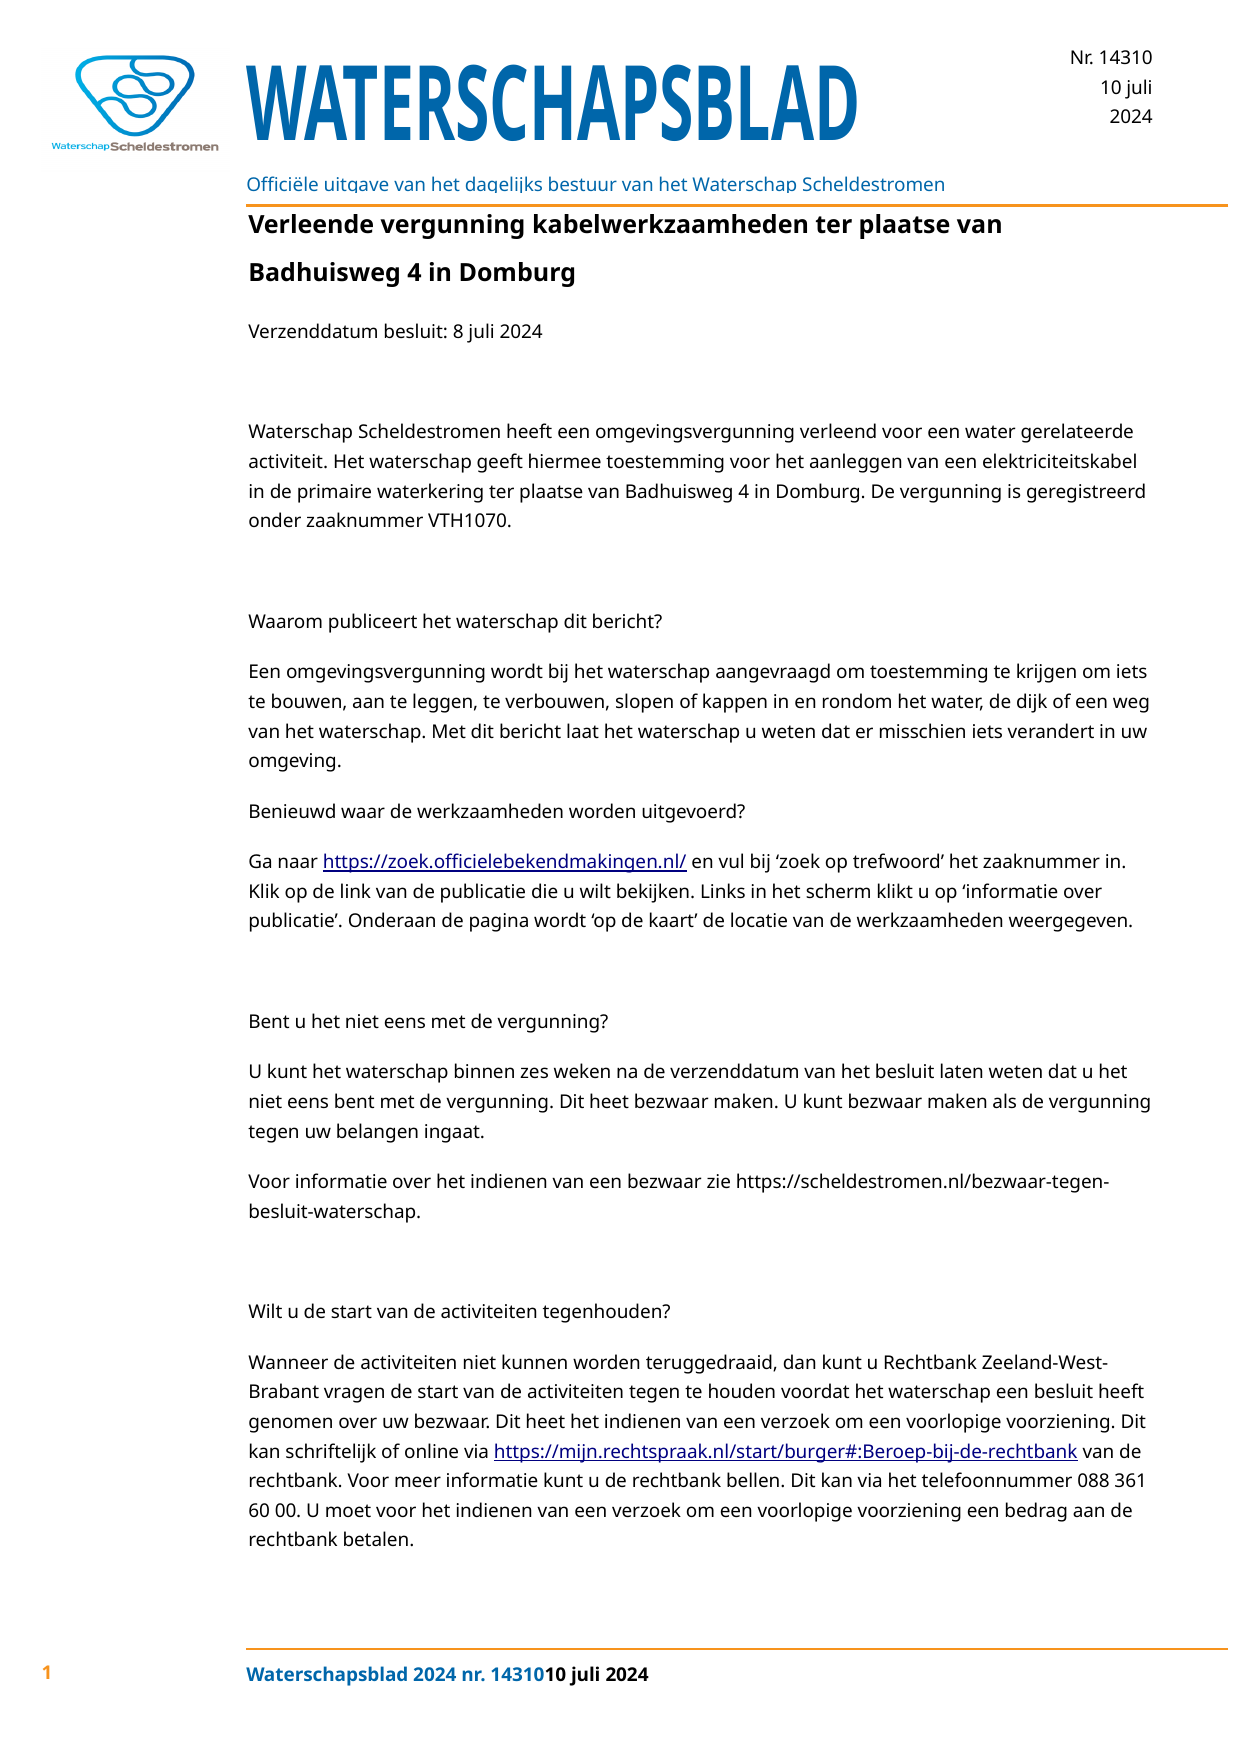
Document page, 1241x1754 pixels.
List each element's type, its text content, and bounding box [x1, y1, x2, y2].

text Wanneer de activiteiten niet kunnen worden teruggedraaid, dan kunt u Rechtbank Zeeland-West-Brabant vragen de start van de activiteiten tegen te houden voordat het waterschap een besluit heeft genomen over uw bezwaar. Dit heet het indienen van een verzoek om een voorlopige voorziening. Dit kan schriftelijk of online via https://mijn.rechtspraak.nl/start/burger#:Beroep-bij-de-rechtbank van de rechtbank. Voor meer informatie kunt u de rechtbank bellen. Dit kan via het telefoonnummer 088 361 60 00. U moet voor het indienen van een verzoek om een voorlopige voorziening een bedrag aan de rechtbank betalen. [248, 1349, 1152, 1552]
text Voor informatie over het indienen van een bezwaar zie https://scheldestromen.nl/bezwaar-tegen-besluit-waterschap. [248, 1168, 1152, 1224]
text Een omgevingsvergunning wordt bij het waterschap aangevraagd om toestemming te krijgen om iets te bouwen, aan te leggen, te verbouwen, slopen of kappen in en rondom het water, de dijk of een weg van het waterschap. Met dit bericht laat het waterschap u weten dat er misschien iets verandert in uw omgeving. [248, 659, 1152, 773]
text Waterschap Scheldestromen heeft een omgevingsvergunning verleend voor een water gerelateerde activiteit. Het waterschap geeft hiermee toestemming voor het aanleggen van een elektriciteitskabel in de primaire waterkering ter plaatse van Badhuisweg 4 in Domburg. De vergunning is geregistreerd onder zaaknummer VTH1070. [248, 419, 1152, 533]
text Waarom publiceert het waterschap dit bericht? [248, 608, 1152, 634]
text Benieuwd waar de werkzaamheden worden uitgevoerd? [248, 798, 1152, 824]
text Wilt u de start van de activiteiten tegenhouden? [248, 1299, 1152, 1324]
text U kunt het waterschap binnen zes weken na de verzenddatum van het besluit laten weten dat u het niet eens bent met de vergunning. Dit heet bezwaar maken. U kunt bezwaar maken als de vergunning tegen uw belangen ingaat. [248, 1059, 1152, 1144]
text Bent u het niet eens met de vergunning? [248, 1008, 1152, 1034]
text Ga naar https://zoek.officielebekendmakingen.nl/ en vul bij ‘zoek op trefwoord’ het zaaknummer in. Klik op de link van de publicatie die u wilt bekijken. Links in het scherm klikt u op ‘informatie over publicatie’. Onderaan de pagina wordt ‘op de kaart’ de locatie van de werkzaamheden weergegeven. [248, 848, 1152, 933]
text Verzenddatum besluit: 8 juli 2024 [248, 318, 1152, 344]
picture [41, 47, 231, 172]
text Verleende vergunning kabelwerkzaamheden ter plaatse van Badhuisweg 4 in Domburg [248, 207, 1152, 288]
